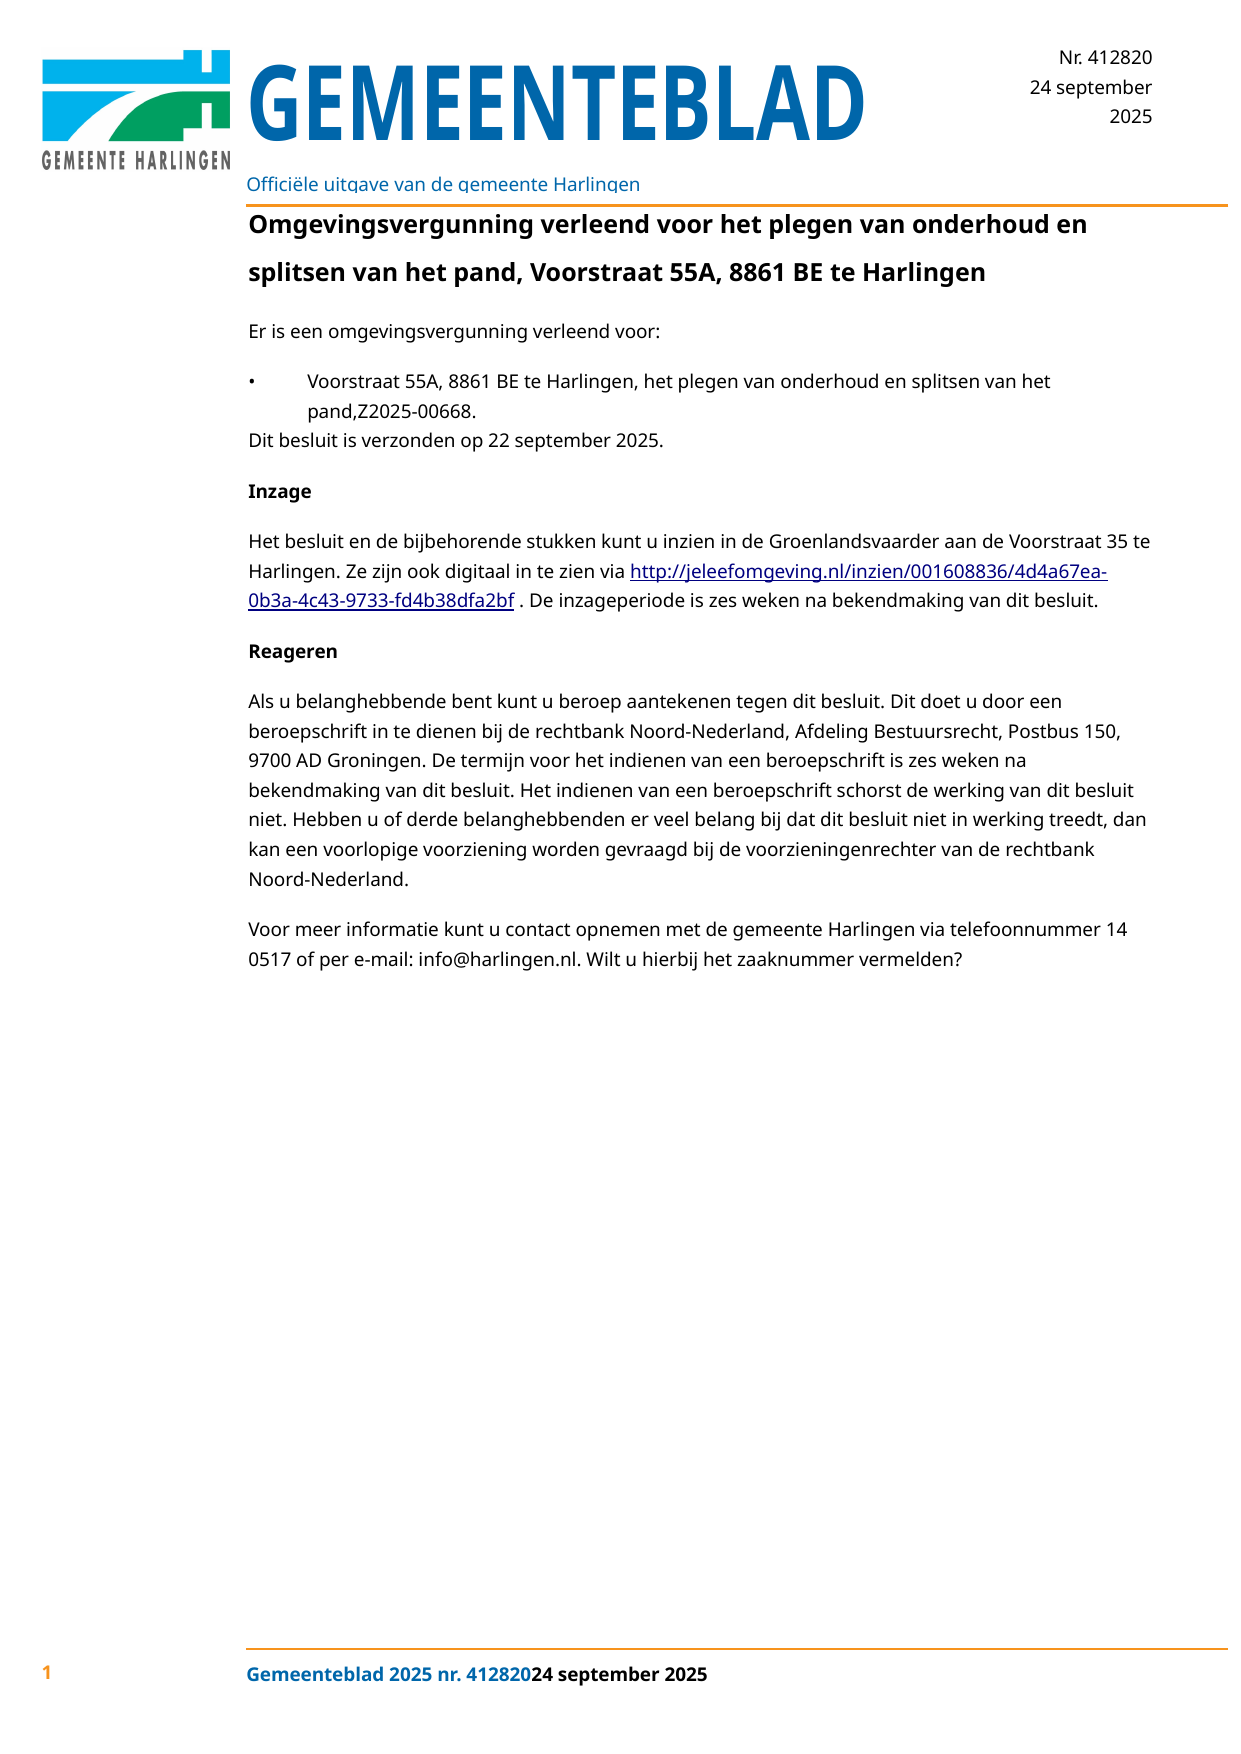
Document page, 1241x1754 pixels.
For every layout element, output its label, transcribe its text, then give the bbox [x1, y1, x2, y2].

text Inzage [248, 478, 1152, 504]
text Omgevingsvergunning verleend voor het plegen van onderhoud en splitsen van het pand, Voorstraat 55A, 8861 BE te Harlingen [248, 207, 1152, 288]
picture [41, 47, 231, 172]
text Als u belanghebbende bent kunt u beroep aantekenen tegen dit besluit. Dit doet u door een beroepschrift in te dienen bij de rechtbank Noord-Nederland, Afdeling Bestuursrecht, Postbus 150, 9700 AD Groningen. De termijn voor het indienen van een beroepschrift is zes weken na bekendmaking van dit besluit. Het indienen van een beroepschrift schorst de werking van dit besluit niet. Hebben u of derde belanghebbenden er veel belang bij dat dit besluit niet in werking treedt, dan kan een voorlopige voorziening worden gevraagd bij de voorzieningenrechter van de rechtbank Noord-Nederland. [248, 688, 1152, 892]
text Het besluit en de bijbehorende stukken kunt u inzien in de Groenlandsvaarder aan de Voorstraat 35 te Harlingen. Ze zijn ook digitaal in te zien via http://jeleefomgeving.nl/inzien/001608836/4d4a67ea-0b3a-4c43-9733-fd4b38dfa2bf . De inzageperiode is zes weken na bekendmaking van dit besluit. [248, 528, 1152, 613]
text Er is een omgevingsvergunning verleend voor: [248, 318, 1152, 344]
text Reageren [248, 638, 1152, 664]
list Voorstraat 55A, 8861 BE te Harlingen, het plegen van onderhoud en splitsen van het pand,Z2025-00668. [248, 368, 1152, 424]
text Dit besluit is verzonden op 22 september 2025. [248, 427, 1152, 453]
text Voor meer informatie kunt u contact opnemen met de gemeente Harlingen via telefoonnummer 14 0517 of per e-mail: info@harlingen.nl. Wilt u hierbij het zaaknummer vermelden? [248, 916, 1152, 972]
